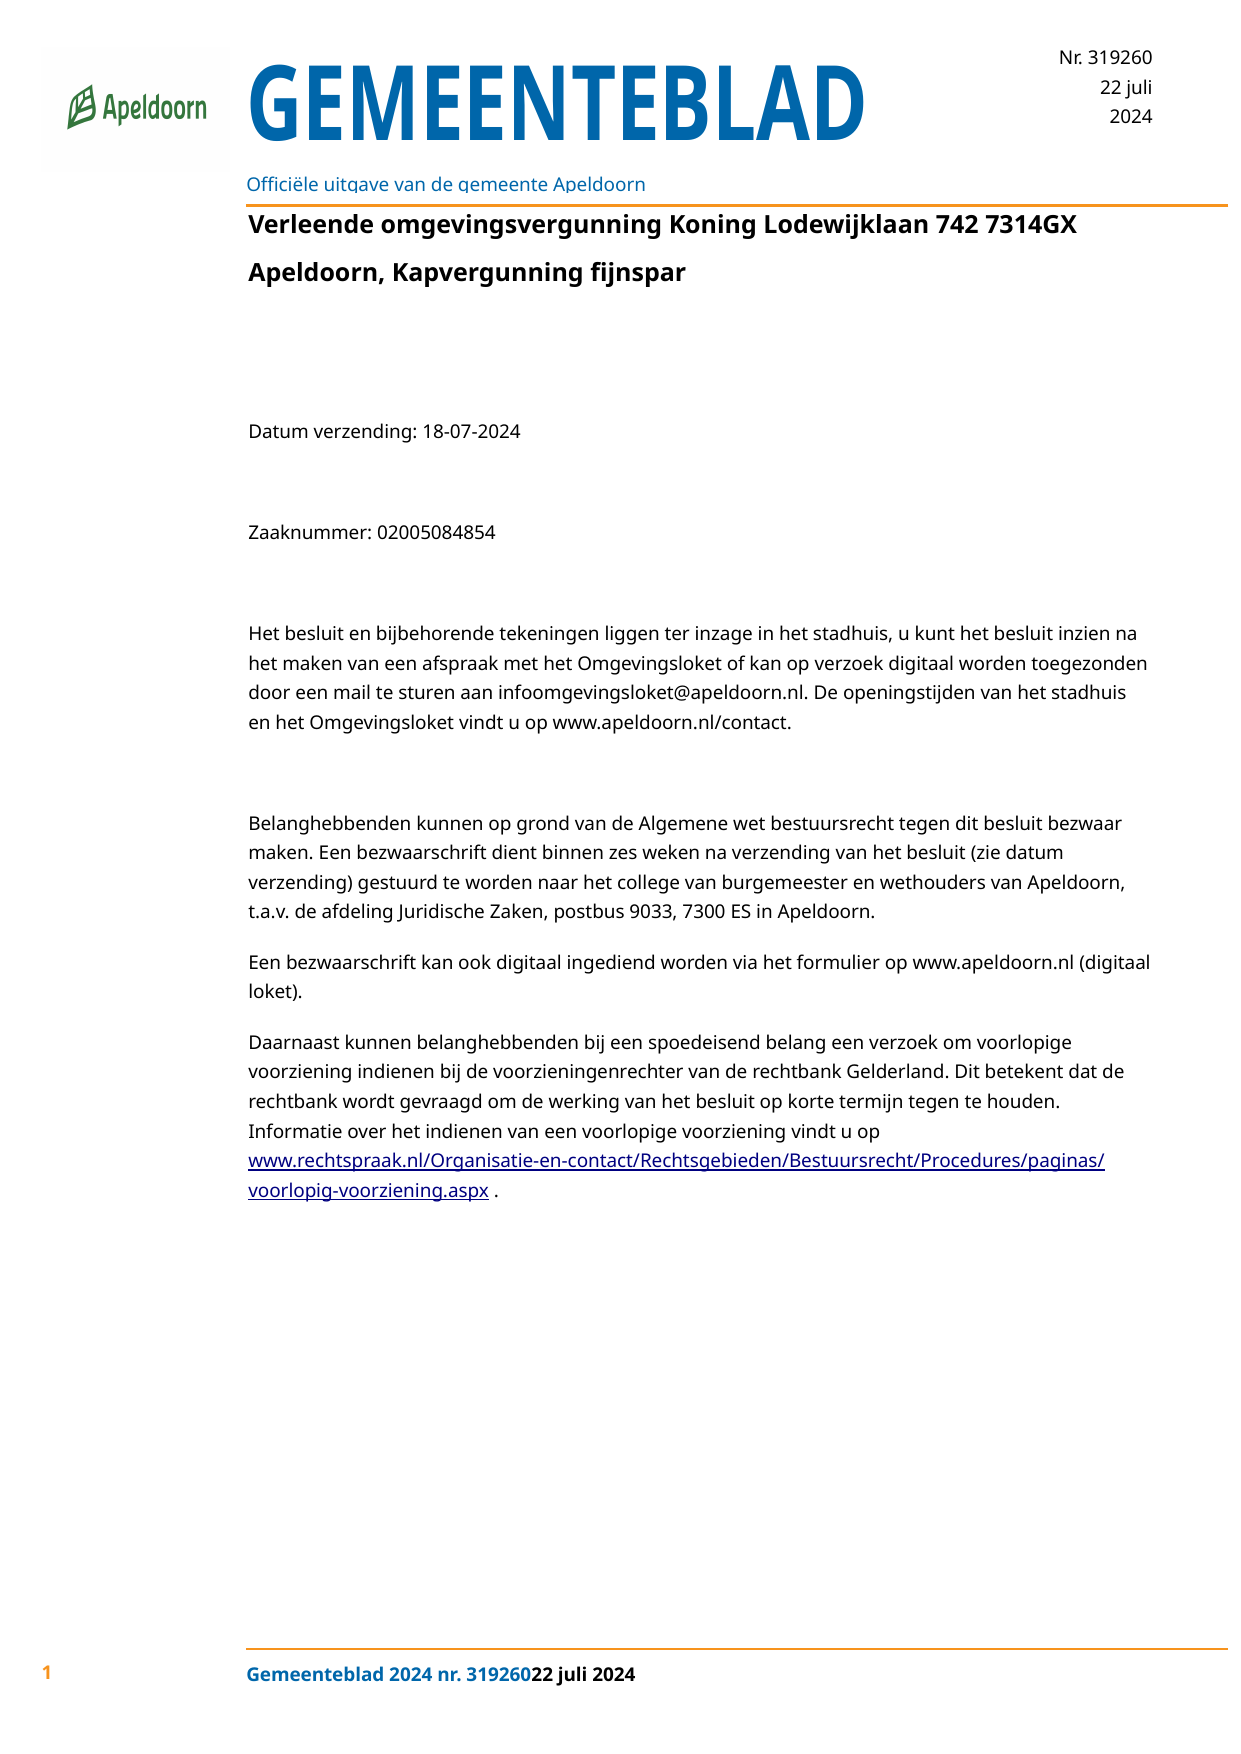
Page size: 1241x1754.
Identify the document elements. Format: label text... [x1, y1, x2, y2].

text Het besluit en bijbehorende tekeningen liggen ter inzage in het stadhuis, u kunt het besluit inzien na het maken van een afspraak met het Omgevingsloket of kan op verzoek digitaal worden toegezonden door een mail te sturen aan infoomgevingsloket@apeldoorn.nl. De openingstijden van het stadhuis en het Omgevingsloket vindt u op www.apeldoorn.nl/contact. [248, 620, 1152, 735]
text Zaaknummer: 02005084854 [248, 519, 1152, 545]
text Belanghebbenden kunnen op grond van de Algemene wet bestuursrecht tegen dit besluit bezwaar maken. Een bezwaarschrift dient binnen zes weken na verzending van het besluit (zie datum verzending) gestuurd te worden naar het college van burgemeester en wethouders van Apeldoorn, t.a.v. de afdeling Juridische Zaken, postbus 9033, 7300 ES in Apeldoorn. [248, 810, 1152, 924]
text Verleende omgevingsvergunning Koning Lodewijklaan 742 7314GX Apeldoorn, Kapvergunning fijnspar [248, 207, 1152, 288]
text Datum verzending: 18-07-2024 [248, 419, 1152, 444]
picture [41, 47, 231, 172]
text Een bezwaarschrift kan ook digitaal ingediend worden via het formulier op www.apeldoorn.nl (digitaal loket). [248, 949, 1152, 1004]
text Daarnaast kunnen belanghebbenden bij een spoedeisend belang een verzoek om voorlopige voorziening indienen bij de voorzieningenrechter van de rechtbank Gelderland. Dit betekent dat de rechtbank wordt gevraagd om de werking van het besluit op korte termijn tegen te houden. Informatie over het indienen van een voorlopige voorziening vindt u op www.rechtspraak.nl/Organisatie-en-contact/Rechtsgebieden/Bestuursrecht/Procedures/paginas/voorlopig-voorziening.aspx . [248, 1029, 1152, 1203]
